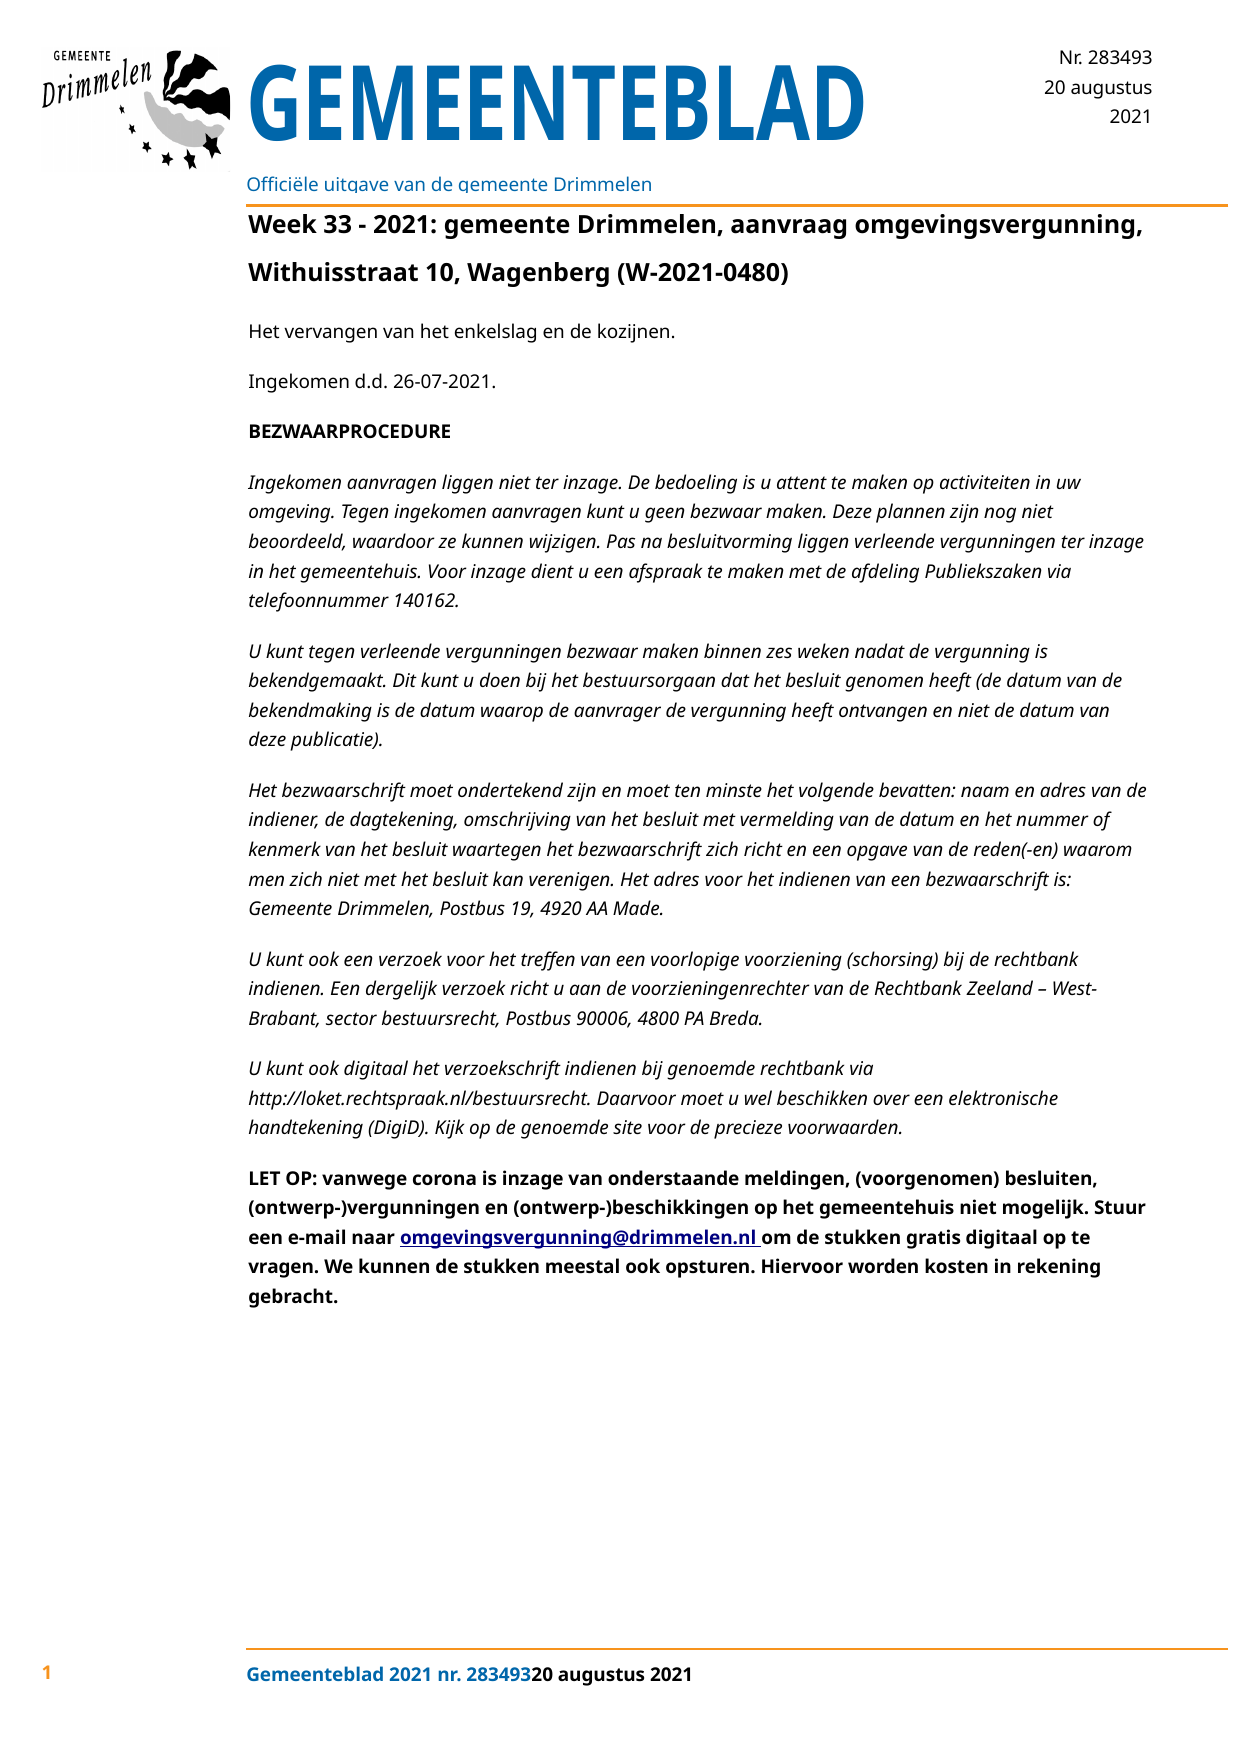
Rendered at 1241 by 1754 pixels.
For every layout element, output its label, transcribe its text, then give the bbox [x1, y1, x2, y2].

text LET OP: vanwege corona is inzage van onderstaande meldingen, (voorgenomen) besluiten, (ontwerp-)vergunningen en (ontwerp-)beschikkingen op het gemeentehuis niet mogelijk. Stuur een e-mail naar omgevingsvergunning@drimmelen.nl om de stukken gratis digitaal op te vragen. We kunnen de stukken meestal ook opsturen. Hiervoor worden kosten in rekening gebracht. [248, 1165, 1152, 1309]
text U kunt tegen verleende vergunningen bezwaar maken binnen zes weken nadat de vergunning is bekendgemaakt. Dit kunt u doen bij het bestuursorgaan dat het besluit genomen heeft (de datum van de bekendmaking is de datum waarop de aanvrager de vergunning heeft ontvangen en niet de datum van deze publicatie). [248, 638, 1152, 752]
text Week 33 - 2021: gemeente Drimmelen, aanvraag omgevingsvergunning, Withuisstraat 10, Wagenberg (W-2021-0480) [248, 207, 1152, 288]
text U kunt ook een verzoek voor het treffen van een voorlopige voorziening (schorsing) bij de rechtbank indienen. Een dergelijk verzoek richt u aan de voorzieningenrechter van de Rechtbank Zeeland – West-Brabant, sector bestuursrecht, Postbus 90006, 4800 PA Breda. [248, 946, 1152, 1031]
text Ingekomen aanvragen liggen niet ter inzage. De bedoeling is u attent te maken op activiteiten in uw omgeving. Tegen ingekomen aanvragen kunt u geen bezwaar maken. Deze plannen zijn nog niet beoordeeld, waardoor ze kunnen wijzigen. Pas na besluitvorming liggen verleende vergunningen ter inzage in het gemeentehuis. Voor inzage dient u een afspraak te maken met de afdeling Publiekszaken via telefoonnummer 140162. [248, 469, 1152, 613]
text BEZWAARPROCEDURE [248, 419, 1152, 444]
text Ingekomen d.d. 26-07-2021. [248, 368, 1152, 394]
text Het vervangen van het enkelslag en de kozijnen. [248, 318, 1152, 344]
text U kunt ook digitaal het verzoekschrift indienen bij genoemde rechtbank via http://loket.rechtspraak.nl/bestuursrecht. Daarvoor moet u wel beschikken over een elektronische handtekening (DigiD). Kijk op de genoemde site voor de precieze voorwaarden. [248, 1055, 1152, 1140]
text Het bezwaarschrift moet ondertekend zijn en moet ten minste het volgende bevatten: naam en adres van de indiener, de dagtekening, omschrijving van het besluit met vermelding van de datum en het nummer of kenmerk van het besluit waartegen het bezwaarschrift zich richt en een opgave van de reden(-en) waarom men zich niet met het besluit kan verenigen. Het adres voor het indienen van een bezwaarschrift is: Gemeente Drimmelen, Postbus 19, 4920 AA Made. [248, 777, 1152, 921]
picture [41, 47, 231, 172]
